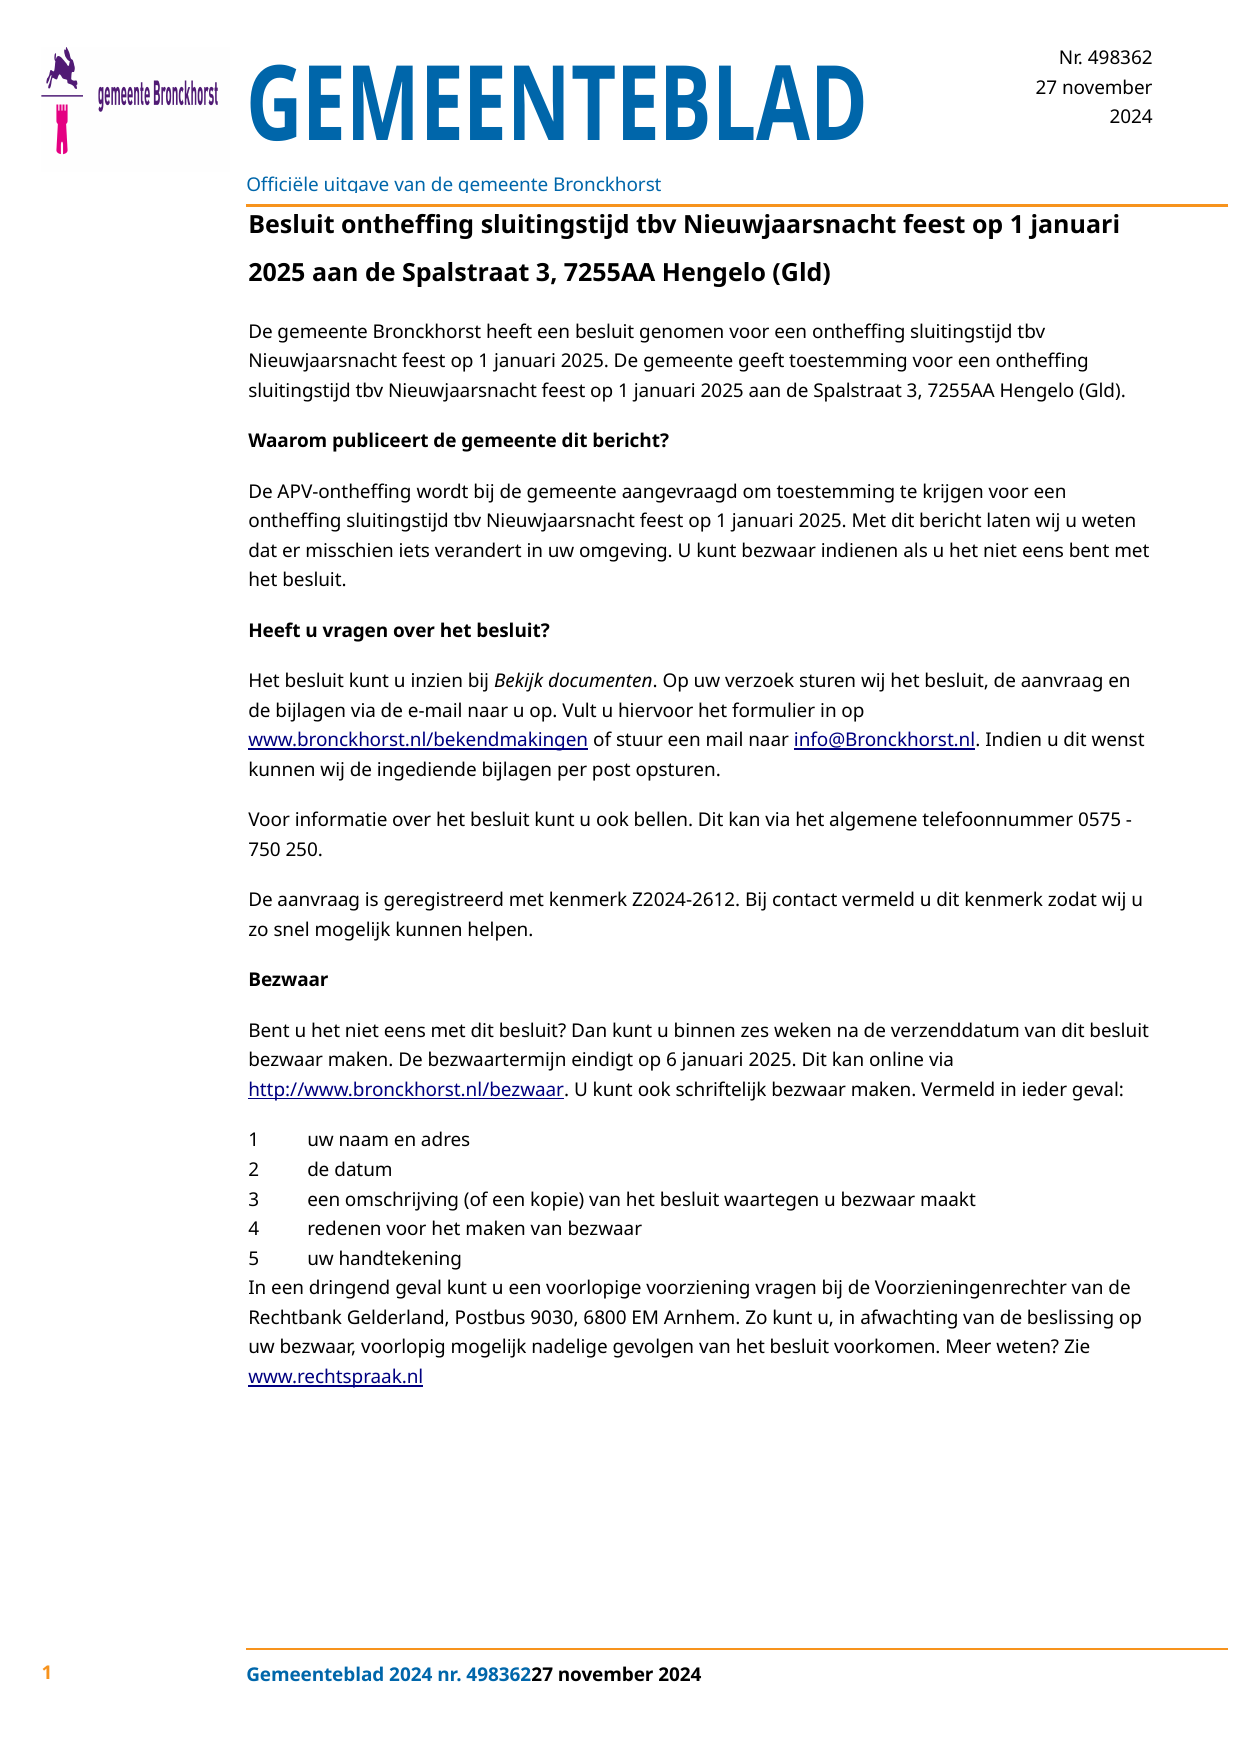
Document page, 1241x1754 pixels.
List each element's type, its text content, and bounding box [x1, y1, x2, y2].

text Het besluit kunt u inzien bij Bekijk documenten. Op uw verzoek sturen wij het besluit, de aanvraag en de bijlagen via de e-mail naar u op. Vult u hiervoor het formulier in op www.bronckhorst.nl/bekendmakingen of stuur een mail naar info@Bronckhorst.nl. Indien u dit wenst kunnen wij de ingediende bijlagen per post opsturen. [248, 667, 1152, 782]
list de datum [248, 1156, 1152, 1182]
list uw handtekening [248, 1245, 1152, 1271]
text Voor informatie over het besluit kunt u ook bellen. Dit kan via het algemene telefoonnummer 0575 - 750 250. [248, 807, 1152, 862]
list een omschrijving (of een kopie) van het besluit waartegen u bezwaar maakt [248, 1186, 1152, 1212]
text Heeft u vragen over het besluit? [248, 617, 1152, 643]
picture [41, 47, 231, 172]
text De APV-ontheffing wordt bij de gemeente aangevraagd om toestemming te krijgen voor een ontheffing sluitingstijd tbv Nieuwjaarsnacht feest op 1 januari 2025. Met dit bericht laten wij u weten dat er misschien iets verandert in uw omgeving. U kunt bezwaar indienen als u het niet eens bent met het besluit. [248, 478, 1152, 592]
text In een dringend geval kunt u een voorlopige voorziening vragen bij de Voorzieningenrechter van de Rechtbank Gelderland, Postbus 9030, 6800 EM Arnhem. Zo kunt u, in afwachting van de beslissing op uw bezwaar, voorlopig mogelijk nadelige gevolgen van het besluit voorkomen. Meer weten? Zie www.rechtspraak.nl [248, 1274, 1152, 1389]
list uw naam en adres [248, 1127, 1152, 1152]
list redenen voor het maken van bezwaar [248, 1215, 1152, 1241]
text Waarom publiceert de gemeente dit bericht? [248, 427, 1152, 453]
text De aanvraag is geregistreerd met kenmerk Z2024-2612. Bij contact vermeld u dit kenmerk zodat wij u zo snel mogelijk kunnen helpen. [248, 887, 1152, 942]
text Bezwaar [248, 967, 1152, 992]
text Besluit ontheffing sluitingstijd tbv Nieuwjaarsnacht feest op 1 januari 2025 aan de Spalstraat 3, 7255AA Hengelo (Gld) [248, 207, 1152, 288]
text Bent u het niet eens met dit besluit? Dan kunt u binnen zes weken na de verzenddatum van dit besluit bezwaar maken. De bezwaartermijn eindigt op 6 januari 2025. Dit kan online via http://www.bronckhorst.nl/bezwaar. U kunt ook schriftelijk bezwaar maken. Vermeld in ieder geval: [248, 1017, 1152, 1102]
text De gemeente Bronckhorst heeft een besluit genomen voor een ontheffing sluitingstijd tbv Nieuwjaarsnacht feest op 1 januari 2025. De gemeente geeft toestemming voor een ontheffing sluitingstijd tbv Nieuwjaarsnacht feest op 1 januari 2025 aan de Spalstraat 3, 7255AA Hengelo (Gld). [248, 318, 1152, 403]
